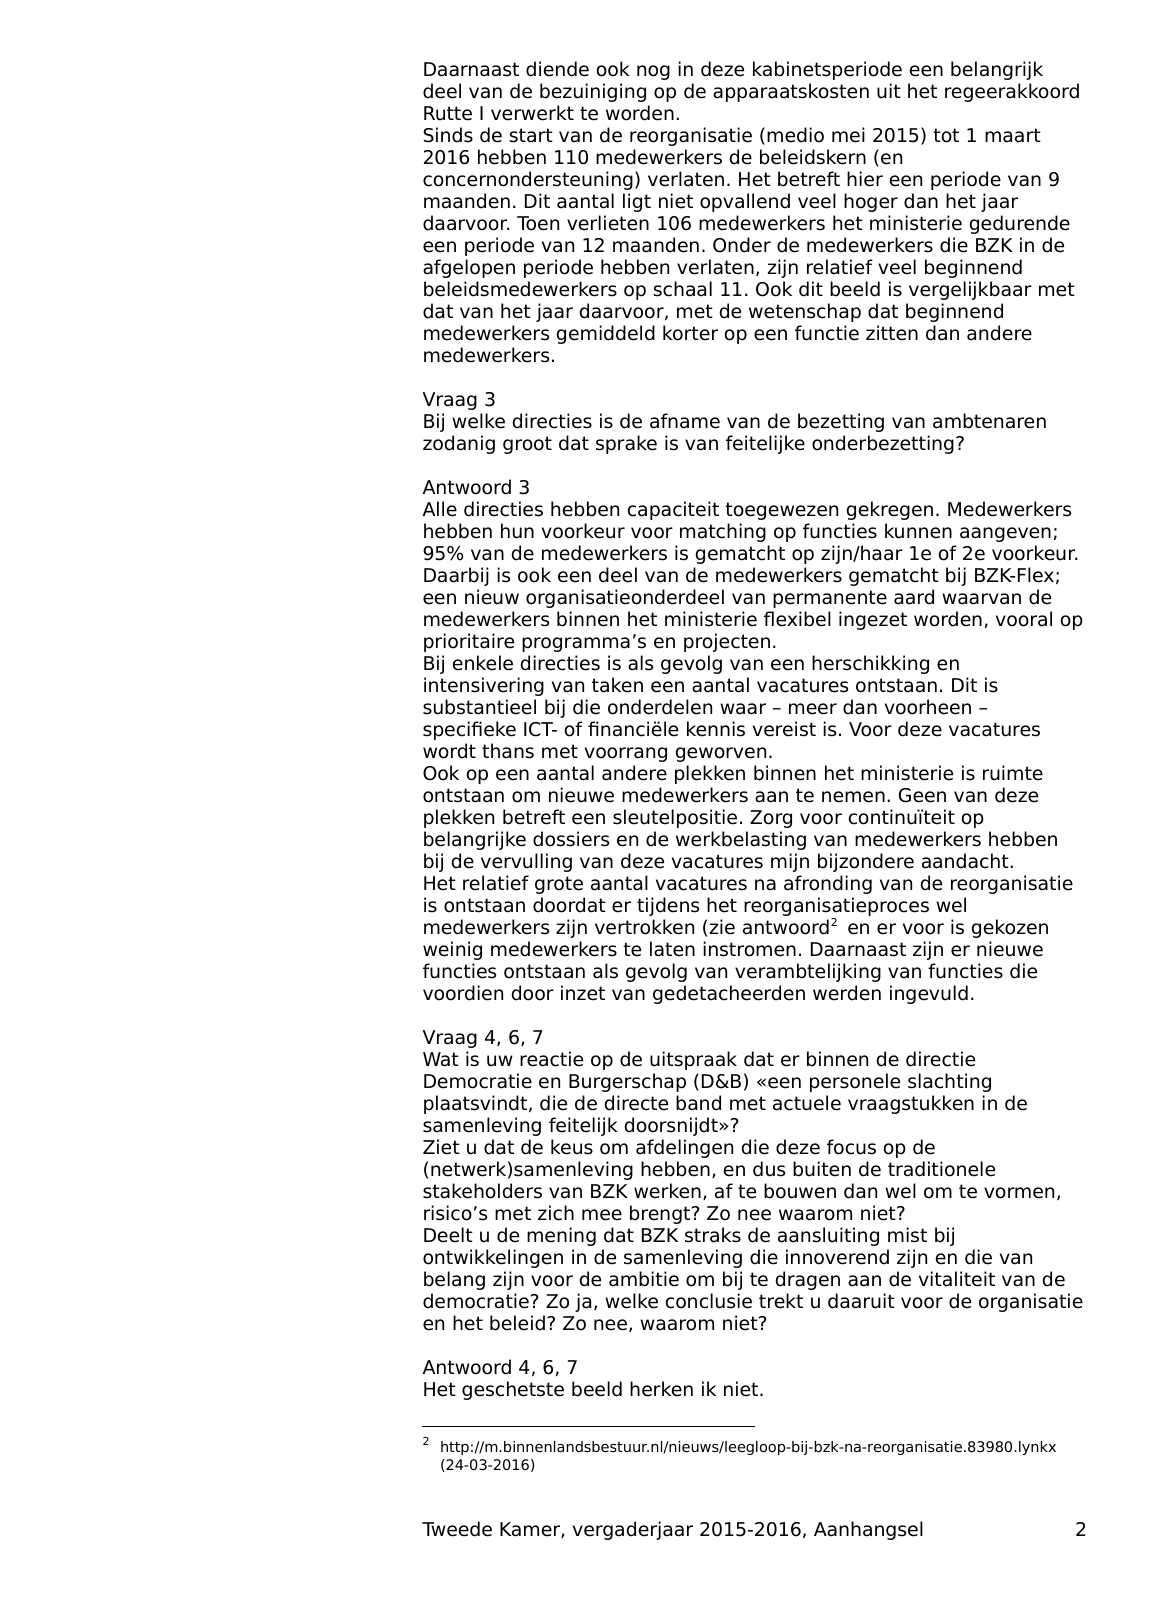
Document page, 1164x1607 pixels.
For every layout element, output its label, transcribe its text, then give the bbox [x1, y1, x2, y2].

text Het geschetste beeld herken ik niet. [422, 1379, 1087, 1401]
text Ziet u dat de keus om afdelingen die deze focus op de (netwerk)samenleving hebben, en dus buiten de traditionele stakeholders van BZK werken, af te bouwen dan wel om te vormen, risico’s met zich mee brengt? Zo nee waarom niet? [422, 1137, 1087, 1224]
text Antwoord 3 [422, 477, 1087, 499]
text Antwoord 4, 6, 7 [422, 1357, 1087, 1379]
text Bij enkele directies is als gevolg van een herschikking en intensivering van taken een aantal vacatures ontstaan. Dit is substantieel bij die onderdelen waar – meer dan voorheen – specifieke ICT- of financiële kennis vereist is. Voor deze vacatures wordt thans met voorrang geworven. [422, 653, 1087, 763]
text Deelt u de mening dat BZK straks de aansluiting mist bij ontwikkelingen in de samenleving die innoverend zijn en die van belang zijn voor de ambitie om bij te dragen aan de vitaliteit van de democratie? Zo ja, welke conclusie trekt u daaruit voor de organisatie en het beleid? Zo nee, waarom niet? [422, 1224, 1087, 1334]
text Wat is uw reactie op de uitspraak dat er binnen de directie Democratie en Burgerschap (D&B) «een personele slachting plaatsvindt, die de directe band met actuele vraagstukken in de samenleving feitelijk doorsnijdt»? [422, 1049, 1087, 1137]
text Sinds de start van de reorganisatie (medio mei 2015) tot 1 maart 2016 hebben 110 medewerkers de beleidskern (en concernondersteuning) verlaten. Het betreft hier een periode van 9 maanden. Dit aantal ligt niet opvallend veel hoger dan het jaar daarvoor. Toen verlieten 106 medewerkers het ministerie gedurende een periode van 12 maanden. Onder de medewerkers die BZK in de afgelopen periode hebben verlaten, zijn relatief veel beginnend beleidsmedewerkers op schaal 11. Ook dit beeld is vergelijkbaar met dat van het jaar daarvoor, met de wetenschap dat beginnend medewerkers gemiddeld korter op een functie zitten dan andere medewerkers. [422, 125, 1087, 367]
text Vraag 3 [422, 389, 1087, 411]
text Het relatief grote aantal vacatures na afronding van de reorganisatie is ontstaan doordat er tijdens het reorganisatieproces wel medewerkers zijn vertrokken (zie antwoord en er voor is gekozen weinig medewerkers te laten instromen. Daarnaast zijn er nieuwe functies ontstaan als gevolg van verambtelijking van functies die voordien door inzet van gedetacheerden werden ingevuld. [422, 873, 1087, 1004]
text Bij welke directies is de afname van de bezetting van ambtenaren zodanig groot dat sprake is van feitelijke onderbezetting? [422, 411, 1087, 455]
text Daarnaast diende ook nog in deze kabinetsperiode een belangrijk deel van de bezuiniging op de apparaatskosten uit het regeerakkoord Rutte I verwerkt te worden. [422, 59, 1087, 125]
text Alle directies hebben capaciteit toegewezen gekregen. Medewerkers hebben hun voorkeur voor matching op functies kunnen aangeven; 95% van de medewerkers is gematcht op zijn/haar 1e of 2e voorkeur. Daarbij is ook een deel van de medewerkers gematcht bij BZK-Flex; een nieuw organisatieonderdeel van permanente aard waarvan de medewerkers binnen het ministerie flexibel ingezet worden, vooral op prioritaire programma’s en projecten. [422, 499, 1087, 653]
text Vraag 4, 6, 7 [422, 1027, 1087, 1049]
text Ook op een aantal andere plekken binnen het ministerie is ruimte ontstaan om nieuwe medewerkers aan te nemen. Geen van deze plekken betreft een sleutelpositie. Zorg voor continuïteit op belangrijke dossiers en de werkbelasting van medewerkers hebben bij de vervulling van deze vacatures mijn bijzondere aandacht. [422, 763, 1087, 873]
text http://m.binnenlandsbestuur.nl/nieuws/leegloop-bij-bzk-na-reorganisatie.83980.lynkx (24-03-2016) [422, 1435, 1087, 1474]
